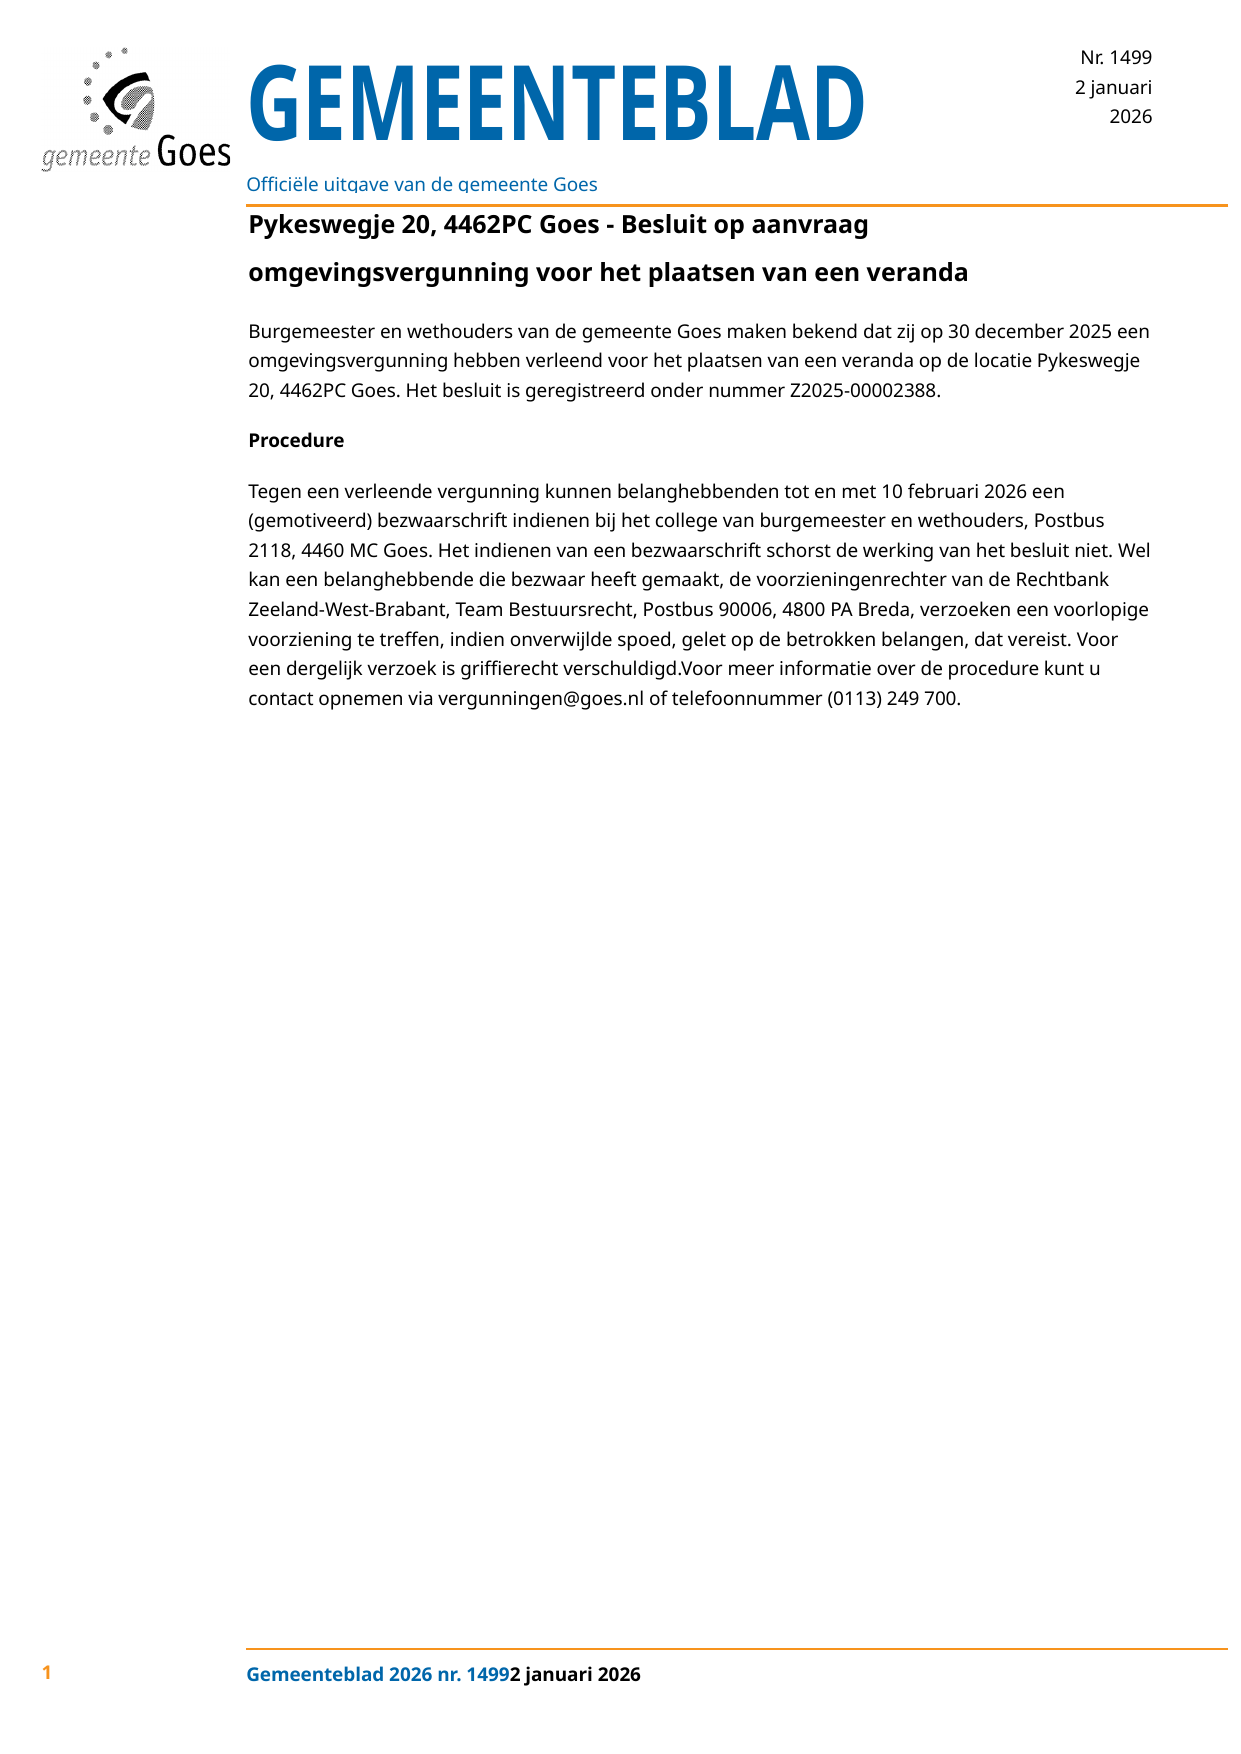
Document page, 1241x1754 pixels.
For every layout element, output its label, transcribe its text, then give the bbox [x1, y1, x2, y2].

picture [41, 47, 231, 172]
text Pykeswegje 20, 4462PC Goes - Besluit op aanvraag omgevingsvergunning voor het plaatsen van een veranda [248, 207, 1152, 288]
text Burgemeester en wethouders van de gemeente Goes maken bekend dat zij op 30 december 2025 een omgevingsvergunning hebben verleend voor het plaatsen van een veranda op de locatie Pykeswegje 20, 4462PC Goes. Het besluit is geregistreerd onder nummer Z2025-00002388. [248, 318, 1152, 403]
text Procedure [248, 427, 1152, 453]
text Tegen een verleende vergunning kunnen belanghebbenden tot en met 10 februari 2026 een (gemotiveerd) bezwaarschrift indienen bij het college van burgemeester en wethouders, Postbus 2118, 4460 MC Goes. Het indienen van een bezwaarschrift schorst de werking van het besluit niet. Wel kan een belanghebbende die bezwaar heeft gemaakt, de voorzieningenrechter van de Rechtbank Zeeland-West-Brabant, Team Bestuursrecht, Postbus 90006, 4800 PA Breda, verzoeken een voorlopige voorziening te treffen, indien onverwijlde spoed, gelet op de betrokken belangen, dat vereist. Voor een dergelijk verzoek is griffierecht verschuldigd.Voor meer informatie over de procedure kunt u contact opnemen via vergunningen@goes.nl of telefoonnummer (0113) 249 700. [248, 478, 1152, 711]
